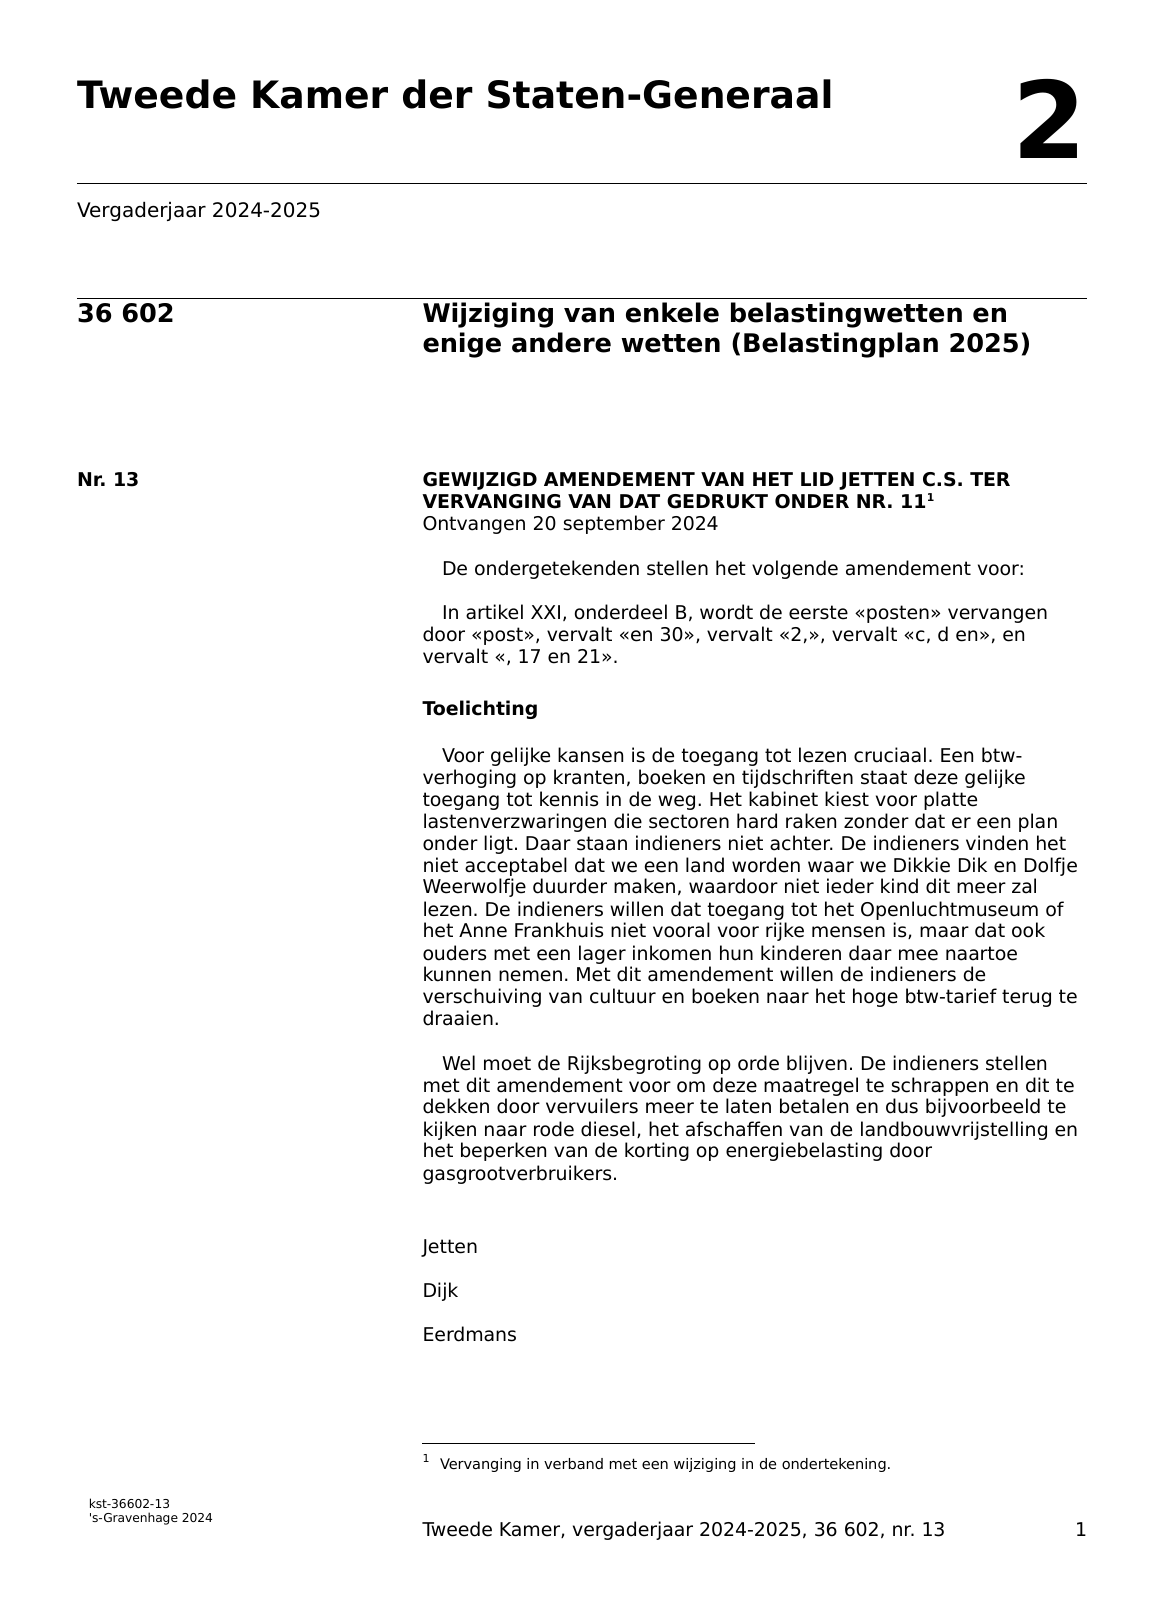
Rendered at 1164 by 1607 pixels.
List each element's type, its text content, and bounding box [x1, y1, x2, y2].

table_header 2 [886, 59, 1087, 183]
text Vervanging in verband met een wijziging in de ondertekening. [422, 1452, 1087, 1474]
table_header Tweede Kamer der Staten-Generaal [77, 59, 886, 183]
text Ontvangen 20 september 2024 [422, 513, 1087, 535]
text In artikel XXI, onderdeel B, wordt de eerste «posten» vervangen door «post», vervalt «en 30», vervalt «2,», vervalt «c, d en», en vervalt «, 17 en 21». [422, 602, 1087, 668]
subtitle 36 602 Wijziging van enkele belastingwetten en enige andere wetten (Belastingplan 2025) [77, 299, 1087, 358]
text Wel moet de Rijksbegroting op orde blijven. De indieners stellen met dit amendement voor om deze maatregel te schrappen en dit te dekken door vervuilers meer te laten betalen en dus bijvoorbeeld te kijken naar rode diesel, het afschaffen van de landbouwvrijstelling en het beperken van de korting op energiebelasting door gasgrootverbruikers. [422, 1052, 1087, 1184]
table_cell Vergaderjaar 2024-2025 [77, 184, 1087, 298]
text kst-36602-13 [88, 1497, 323, 1511]
text 's-Gravenhage 2024 [88, 1511, 323, 1525]
text Jetten Dijk Eerdmans [422, 1214, 1087, 1346]
text Voor gelijke kansen is de toegang tot lezen cruciaal. Een btw-verhoging op kranten, boeken en tijdschriften staat deze gelijke toegang tot kennis in de weg. Het kabinet kiest voor platte lastenverzwaringen die sectoren hard raken zonder dat er een plan onder ligt. Daar staan indieners niet achter. De indieners vinden het niet acceptabel dat we een land worden waar we Dikkie Dik en Dolfje Weerwolfje duurder maken, waardoor niet ieder kind dit meer zal lezen. De indieners willen dat toegang tot het Openluchtmuseum of het Anne Frankhuis niet vooral voor rijke mensen is, maar dat ook ouders met een lager inkomen hun kinderen daar mee naartoe kunnen nemen. Met dit amendement willen de indieners de verschuiving van cultuur en boeken naar het hoge btw-tarief terug te draaien. [422, 744, 1087, 1030]
text De ondergetekenden stellen het volgende amendement voor: [422, 557, 1087, 579]
subtitle Nr. 13 GEWIJZIGD AMENDEMENT VAN HET LID JETTEN C.S. TER VERVANGING VAN DAT GEDRUKT ONDER NR. 11 [77, 469, 1087, 513]
subtitle Toelichting [422, 698, 1087, 719]
